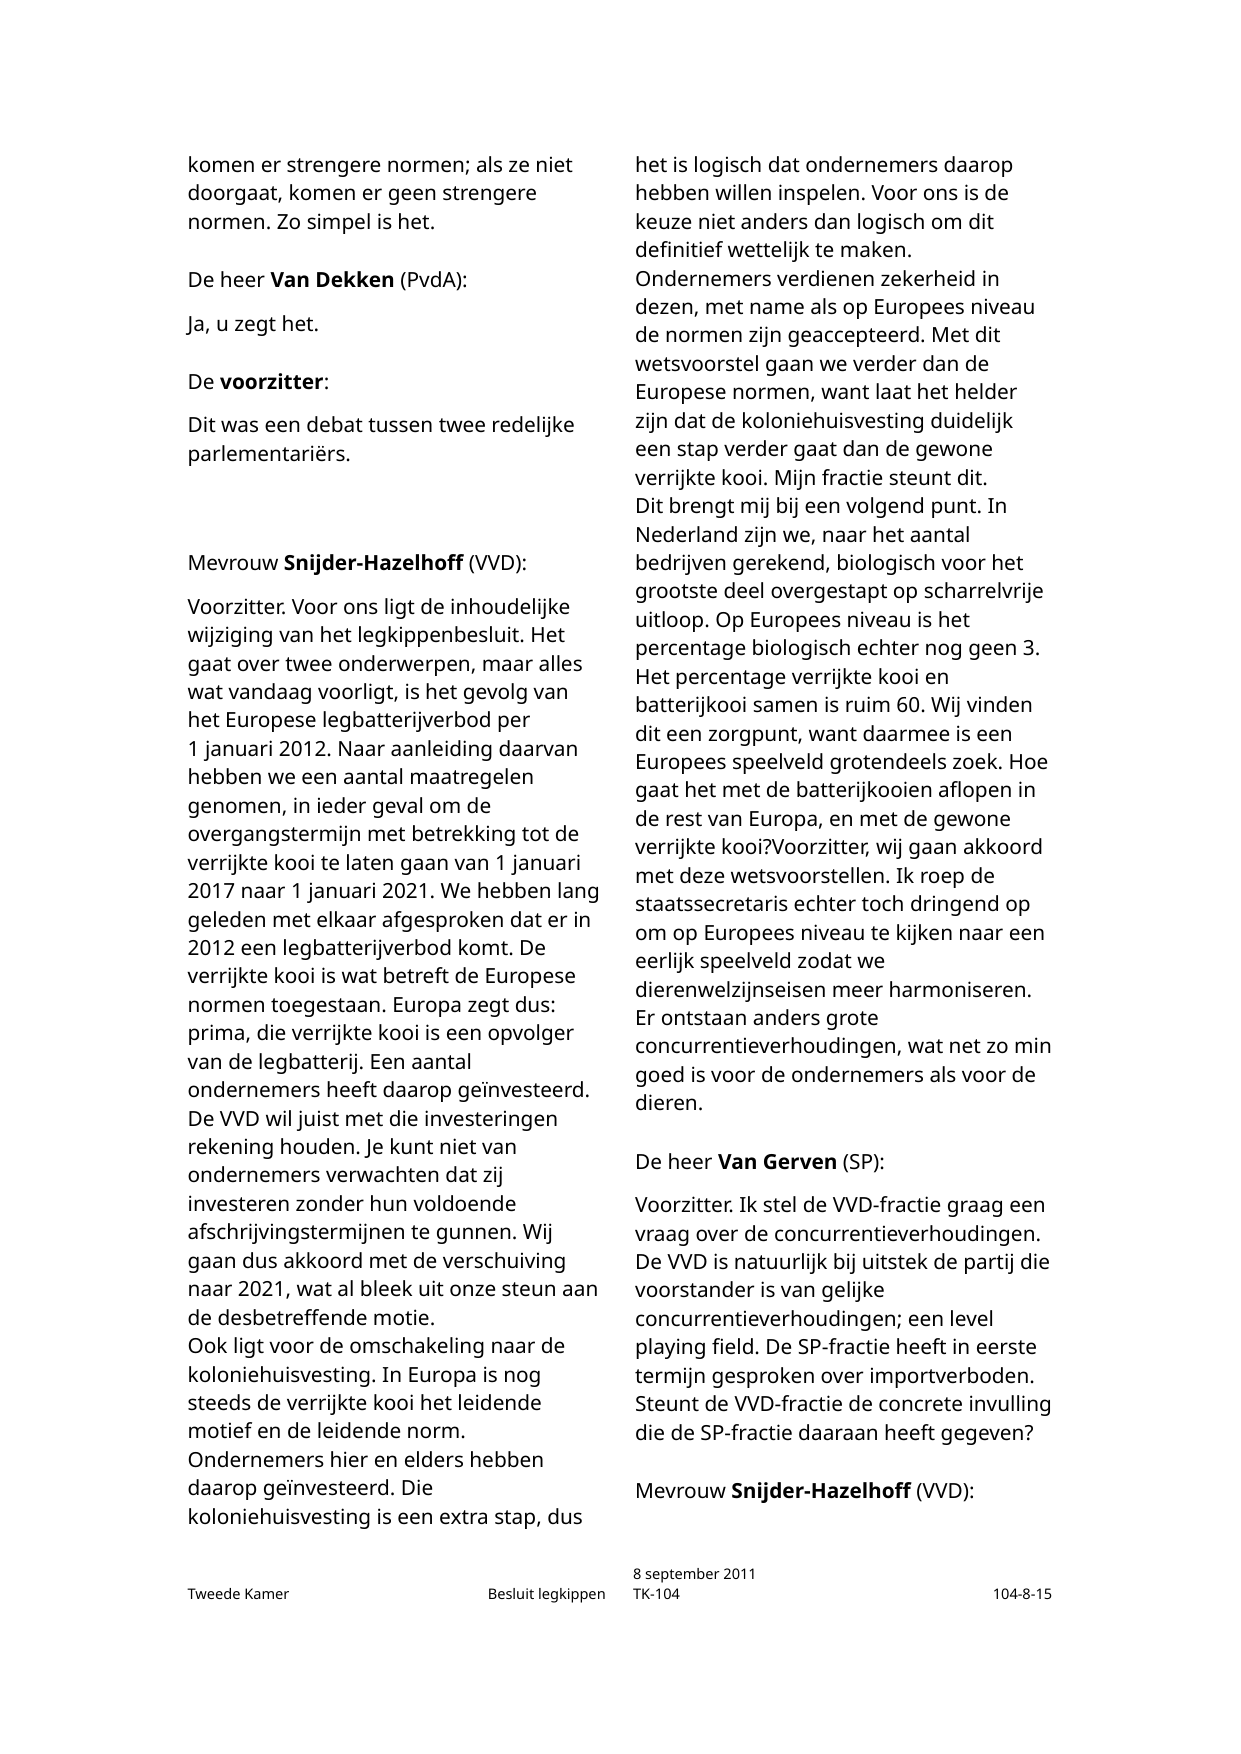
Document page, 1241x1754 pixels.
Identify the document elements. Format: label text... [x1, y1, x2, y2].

text komen er strengere normen; als ze niet doorgaat, komen er geen strengere normen. Zo simpel is het. [187, 150, 605, 235]
text Ook ligt voor de omschakeling naar de koloniehuisvesting. In Europa is nog steeds de verrijkte kooi het leidende motief en de leidende norm. Ondernemers hier en elders hebben daarop geïnvesteerd. Die koloniehuisvesting is een extra stap, dus [187, 1331, 605, 1530]
text Ja, u zegt het. [187, 309, 605, 337]
text het is logisch dat ondernemers daarop hebben willen inspelen. Voor ons is de keuze niet anders dan logisch om dit definitief wettelijk te maken. Ondernemers verdienen zekerheid in dezen, met name als op Europees niveau de normen zijn geaccepteerd. Met dit wetsvoorstel gaan we verder dan de Europese normen, want laat het helder zijn dat de koloniehuisvesting duidelijk een stap verder gaat dan de gewone verrijkte kooi. Mijn fractie steunt dit. [635, 150, 1053, 491]
text Voorzitter. Voor ons ligt de inhoudelijke wijziging van het legkippenbesluit. Het gaat over twee onderwerpen, maar alles wat vandaag voorligt, is het gevolg van het Europese legbatterijverbod per 1 januari 2012. Naar aanleiding daarvan hebben we een aantal maatregelen genomen, in ieder geval om de overgangstermijn met betrekking tot de verrijkte kooi te laten gaan van 1 januari 2017 naar 1 januari 2021. We hebben lang geleden met elkaar afgesproken dat er in 2012 een legbatterijverbod komt. De verrijkte kooi is wat betreft de Europese normen toegestaan. Europa zegt dus: prima, die verrijkte kooi is een opvolger van de legbatterij. Een aantal ondernemers heeft daarop geïnvesteerd. De VVD wil juist met die investeringen rekening houden. Je kunt niet van ondernemers verwachten dat zij investeren zonder hun voldoende afschrijvingstermijnen te gunnen. Wij gaan dus akkoord met de verschuiving naar 2021, wat al bleek uit onze steun aan de desbetreffende motie. [187, 592, 605, 1331]
text Dit brengt mij bij een volgend punt. In Nederland zijn we, naar het aantal bedrijven gerekend, biologisch voor het grootste deel overgestapt op scharrelvrije uitloop. Op Europees niveau is het percentage biologisch echter nog geen 3. Het percentage verrijkte kooi en batterijkooi samen is ruim 60. Wij vinden dit een zorgpunt, want daarmee is een Europees speelveld grotendeels zoek. Hoe gaat het met de batterijkooien aflopen in de rest van Europa, en met de gewone verrijkte kooi?Voorzitter, wij gaan akkoord met deze wetsvoorstellen. Ik roep de staatssecretaris echter toch dringend op om op Europees niveau te kijken naar een eerlijk speelveld zodat we dierenwelzijnseisen meer harmoniseren. Er ontstaan anders grote concurrentieverhoudingen, wat net zo min goed is voor de ondernemers als voor de dieren. [635, 491, 1053, 1117]
text Mevrouw Snijder-Hazelhoff (VVD): [187, 548, 605, 577]
text De heer Van Dekken (PvdA): [187, 265, 605, 294]
text  [187, 497, 605, 526]
text Voorzitter. Ik stel de VVD-fractie graag een vraag over de concurrentieverhoudingen. De VVD is natuurlijk bij uitstek de partij die voorstander is van gelijke concurrentieverhoudingen; een level playing field. De SP-fractie heeft in eerste termijn gesproken over importverboden. Steunt de VVD-fractie de concrete invulling die de SP-fractie daaraan heeft gegeven? [635, 1190, 1053, 1446]
text Dit was een debat tussen twee redelijke parlementariërs. [187, 411, 605, 467]
text Mevrouw Snijder-Hazelhoff (VVD): [635, 1476, 1053, 1505]
text De heer Van Gerven (SP): [635, 1147, 1053, 1175]
text De voorzitter: [187, 367, 605, 396]
